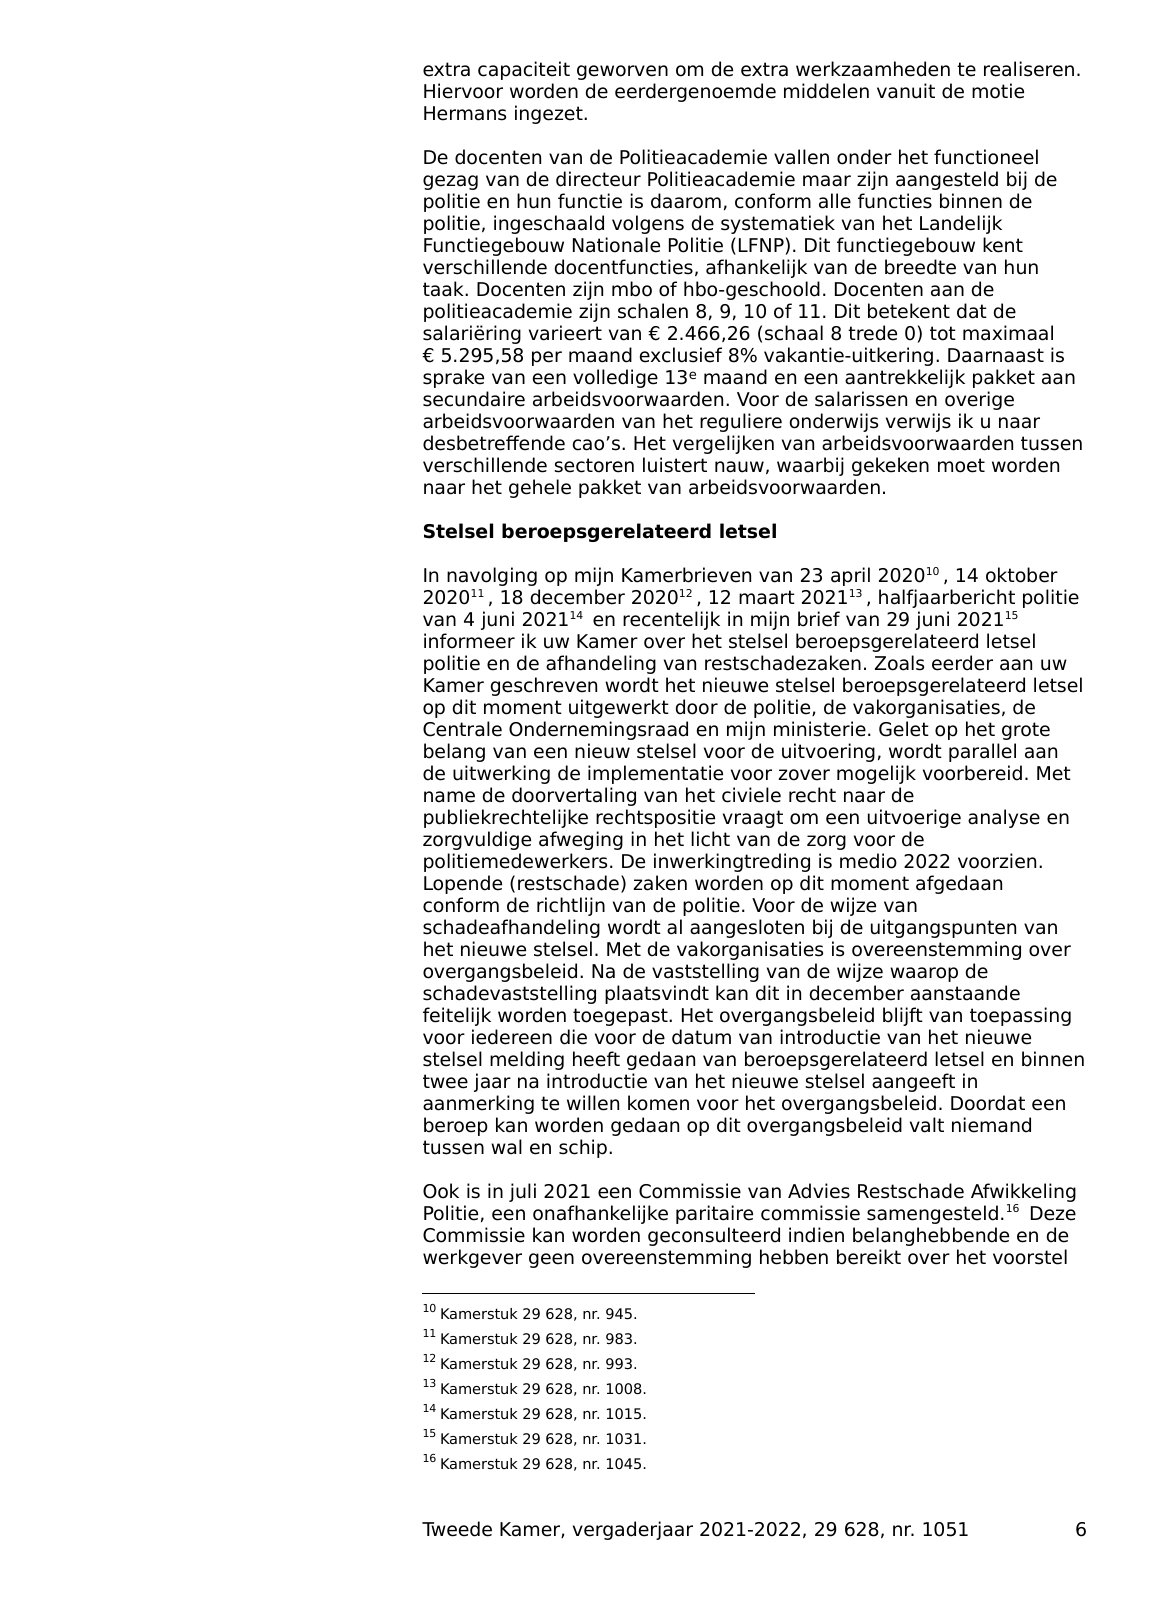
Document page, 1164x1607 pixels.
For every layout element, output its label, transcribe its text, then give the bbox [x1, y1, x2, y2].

text Kamerstuk 29 628, nr. 1008. [422, 1377, 1087, 1399]
text Lopende (restschade) zaken worden op dit moment afgedaan conform de richtlijn van de politie. Voor de wijze van schadeafhandeling wordt al aangesloten bij de uitgangspunten van het nieuwe stelsel. Met de vakorganisaties is overeenstemming over overgangsbeleid. Na de vaststelling van de wijze waarop de schadevaststelling plaatsvindt kan dit in december aanstaande feitelijk worden toegepast. Het overgangsbeleid blijft van toepassing voor iedereen die voor de datum van introductie van het nieuwe stelsel melding heeft gedaan van beroepsgerelateerd letsel en binnen twee jaar na introductie van het nieuwe stelsel aangeeft in aanmerking te willen komen voor het overgangsbeleid. Doordat een beroep kan worden gedaan op dit overgangsbeleid valt niemand tussen wal en schip. [422, 873, 1087, 1159]
text De docenten van de Politieacademie vallen onder het functioneel gezag van de directeur Politieacademie maar zijn aangesteld bij de politie en hun functie is daarom, conform alle functies binnen de politie, ingeschaald volgens de systematiek van het Landelijk Functiegebouw Nationale Politie (LFNP). Dit functiegebouw kent verschillende docentfuncties, afhankelijk van de breedte van hun taak. Docenten zijn mbo of hbo-geschoold. Docenten aan de politieacademie zijn schalen 8, 9, 10 of 11. Dit betekent dat de salariëring varieert van € 2.466,26 (schaal 8 trede 0) tot maximaal € 5.295,58 per maand exclusief 8% vakantie-uitkering. Daarnaast is sprake van een volledige 13e maand en een aantrekkelijk pakket aan secundaire arbeidsvoorwaarden. Voor de salarissen en overige arbeidsvoorwaarden van het reguliere onderwijs verwijs ik u naar desbetreffende cao’s. Het vergelijken van arbeidsvoorwaarden tussen verschillende sectoren luistert nauw, waarbij gekeken moet worden naar het gehele pakket van arbeidsvoorwaarden. [422, 147, 1087, 499]
text Kamerstuk 29 628, nr. 993. [422, 1352, 1087, 1374]
text Kamerstuk 29 628, nr. 945. [422, 1302, 1087, 1324]
text In navolging op mijn Kamerbrieven van 23 april 2020, 14 oktober 2020, 18 december 2020, 12 maart 2021, halfjaarbericht politie van 4 juni 2021 en recentelijk in mijn brief van 29 juni 2021 informeer ik uw Kamer over het stelsel beroepsgerelateerd letsel politie en de afhandeling van restschadezaken. Zoals eerder aan uw Kamer geschreven wordt het nieuwe stelsel beroepsgerelateerd letsel op dit moment uitgewerkt door de politie, de vakorganisaties, de Centrale Ondernemingsraad en mijn ministerie. Gelet op het grote belang van een nieuw stelsel voor de uitvoering, wordt parallel aan de uitwerking de implementatie voor zover mogelijk voorbereid. Met name de doorvertaling van het civiele recht naar de publiekrechtelijke rechtspositie vraagt om een uitvoerige analyse en zorgvuldige afweging in het licht van de zorg voor de politiemedewerkers. De inwerkingtreding is medio 2022 voorzien. [422, 565, 1087, 873]
text Kamerstuk 29 628, nr. 1031. [422, 1427, 1087, 1449]
text Kamerstuk 29 628, nr. 983. [422, 1327, 1087, 1349]
subtitle Stelsel beroepsgerelateerd letsel [422, 521, 1087, 543]
text extra capaciteit geworven om de extra werkzaamheden te realiseren. Hiervoor worden de eerdergenoemde middelen vanuit de motie Hermans ingezet. [422, 59, 1087, 125]
text Kamerstuk 29 628, nr. 1015. [422, 1402, 1087, 1424]
text Kamerstuk 29 628, nr. 1045. [422, 1452, 1087, 1474]
text Ook is in juli 2021 een Commissie van Advies Restschade Afwikkeling Politie, een onafhankelijke paritaire commissie samengesteld. Deze Commissie kan worden geconsulteerd indien belanghebbende en de werkgever geen overeenstemming hebben bereikt over het voorstel [422, 1181, 1087, 1269]
